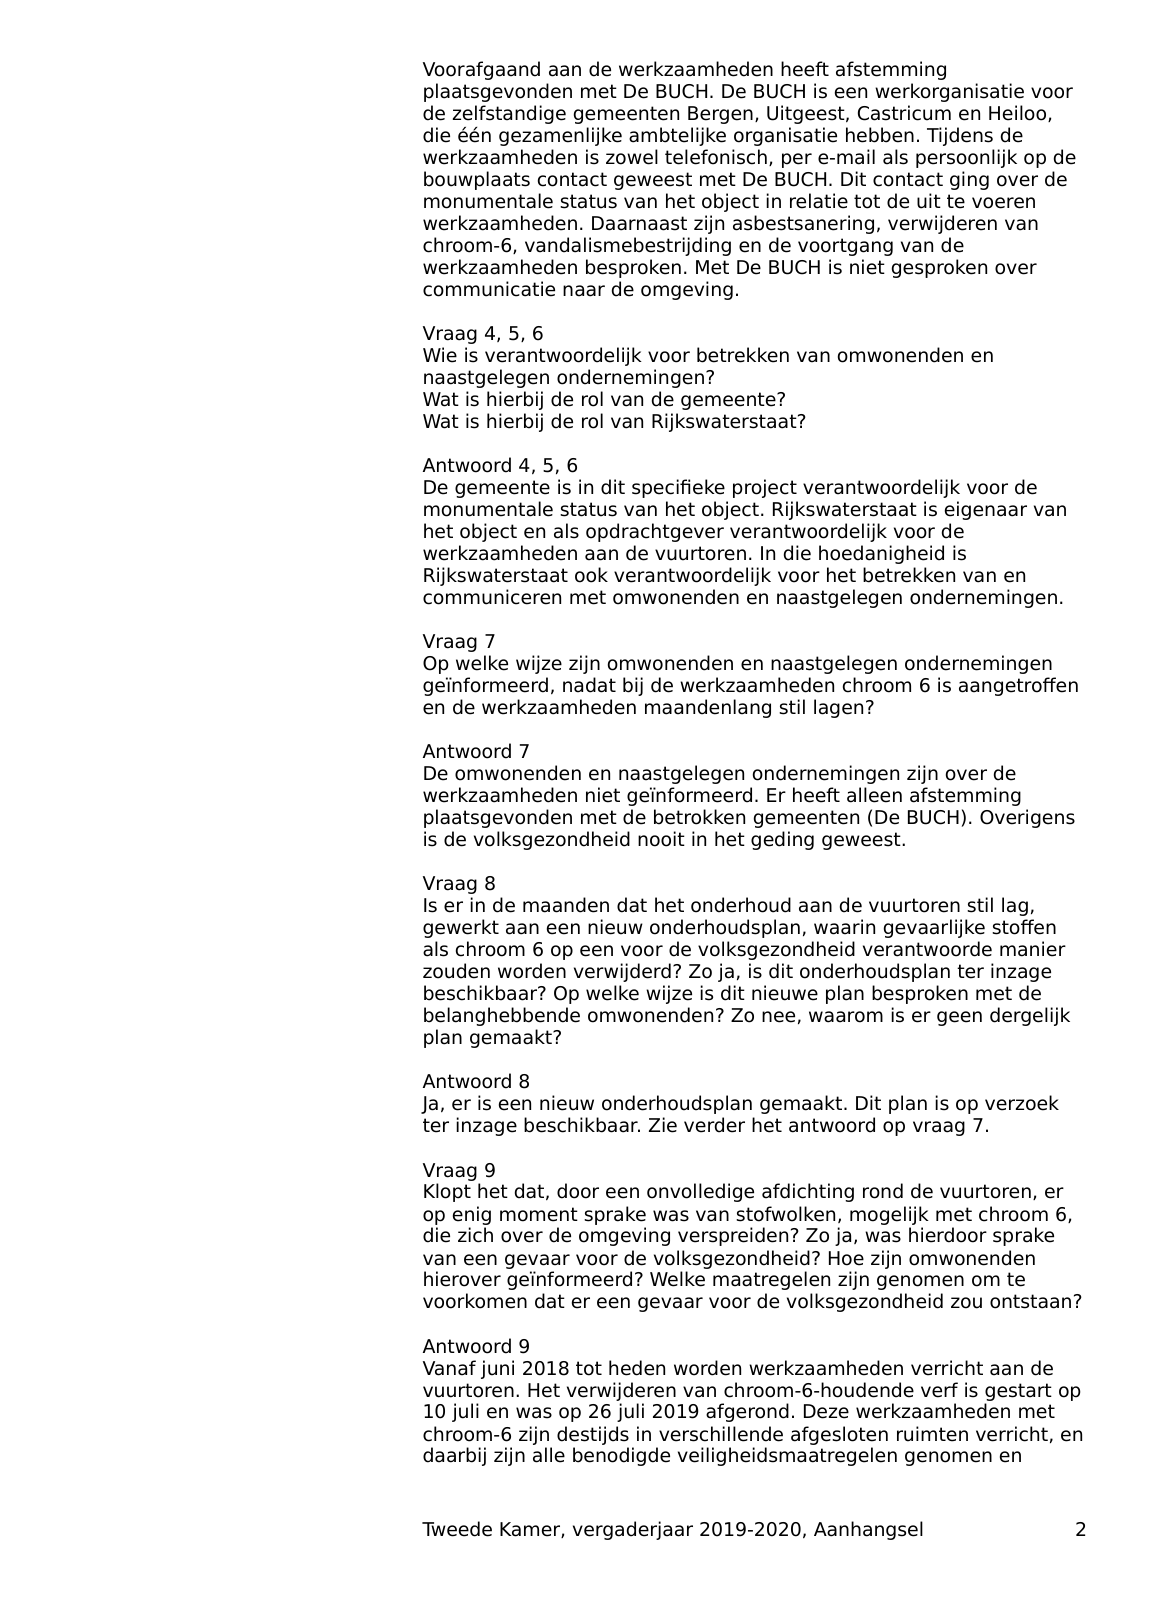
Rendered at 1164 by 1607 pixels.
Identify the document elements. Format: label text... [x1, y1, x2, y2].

text Wie is verantwoordelijk voor betrekken van omwonenden en naastgelegen ondernemingen? [422, 345, 1087, 389]
text Klopt het dat, door een onvolledige afdichting rond de vuurtoren, er op enig moment sprake was van stofwolken, mogelijk met chroom 6, die zich over de omgeving verspreiden? Zo ja, was hierdoor sprake van een gevaar voor de volksgezondheid? Hoe zijn omwonenden hierover geïnformeerd? Welke maatregelen zijn genomen om te voorkomen dat er een gevaar voor de volksgezondheid zou ontstaan? [422, 1181, 1087, 1313]
text Vraag 4, 5, 6 [422, 323, 1087, 345]
text Wat is hierbij de rol van de gemeente? [422, 389, 1087, 411]
text Vraag 9 [422, 1159, 1087, 1181]
text Vanaf juni 2018 tot heden worden werkzaamheden verricht aan de vuurtoren. Het verwijderen van chroom-6-houdende verf is gestart op 10 juli en was op 26 juli 2019 afgerond. Deze werkzaamheden met chroom-6 zijn destijds in verschillende afgesloten ruimten verricht, en daarbij zijn alle benodigde veiligheidsmaatregelen genomen en [422, 1357, 1087, 1467]
text Antwoord 7 [422, 741, 1087, 763]
text Antwoord 4, 5, 6 [422, 455, 1087, 477]
text Voorafgaand aan de werkzaamheden heeft afstemming plaatsgevonden met De BUCH. De BUCH is een werkorganisatie voor de zelfstandige gemeenten Bergen, Uitgeest, Castricum en Heiloo, die één gezamenlijke ambtelijke organisatie hebben. Tijdens de werkzaamheden is zowel telefonisch, per e-mail als persoonlijk op de bouwplaats contact geweest met De BUCH. Dit contact ging over de monumentale status van het object in relatie tot de uit te voeren werkzaamheden. Daarnaast zijn asbestsanering, verwijderen van chroom-6, vandalismebestrijding en de voortgang van de werkzaamheden besproken. Met De BUCH is niet gesproken over communicatie naar de omgeving. [422, 59, 1087, 301]
text Wat is hierbij de rol van Rijkswaterstaat? [422, 411, 1087, 433]
text Ja, er is een nieuw onderhoudsplan gemaakt. Dit plan is op verzoek ter inzage beschikbaar. Zie verder het antwoord op vraag 7. [422, 1093, 1087, 1137]
text De omwonenden en naastgelegen ondernemingen zijn over de werkzaamheden niet geïnformeerd. Er heeft alleen afstemming plaatsgevonden met de betrokken gemeenten (De BUCH). Overigens is de volksgezondheid nooit in het geding geweest. [422, 763, 1087, 851]
text Vraag 7 [422, 631, 1087, 653]
text Vraag 8 [422, 873, 1087, 895]
text Antwoord 9 [422, 1336, 1087, 1357]
text Antwoord 8 [422, 1071, 1087, 1093]
text De gemeente is in dit specifieke project verantwoordelijk voor de monumentale status van het object. Rijkswaterstaat is eigenaar van het object en als opdrachtgever verantwoordelijk voor de werkzaamheden aan de vuurtoren. In die hoedanigheid is Rijkswaterstaat ook verantwoordelijk voor het betrekken van en communiceren met omwonenden en naastgelegen ondernemingen. [422, 477, 1087, 609]
text Op welke wijze zijn omwonenden en naastgelegen ondernemingen geïnformeerd, nadat bij de werkzaamheden chroom 6 is aangetroffen en de werkzaamheden maandenlang stil lagen? [422, 653, 1087, 719]
text Is er in de maanden dat het onderhoud aan de vuurtoren stil lag, gewerkt aan een nieuw onderhoudsplan, waarin gevaarlijke stoffen als chroom 6 op een voor de volksgezondheid verantwoorde manier zouden worden verwijderd? Zo ja, is dit onderhoudsplan ter inzage beschikbaar? Op welke wijze is dit nieuwe plan besproken met de belanghebbende omwonenden? Zo nee, waarom is er geen dergelijk plan gemaakt? [422, 895, 1087, 1049]
